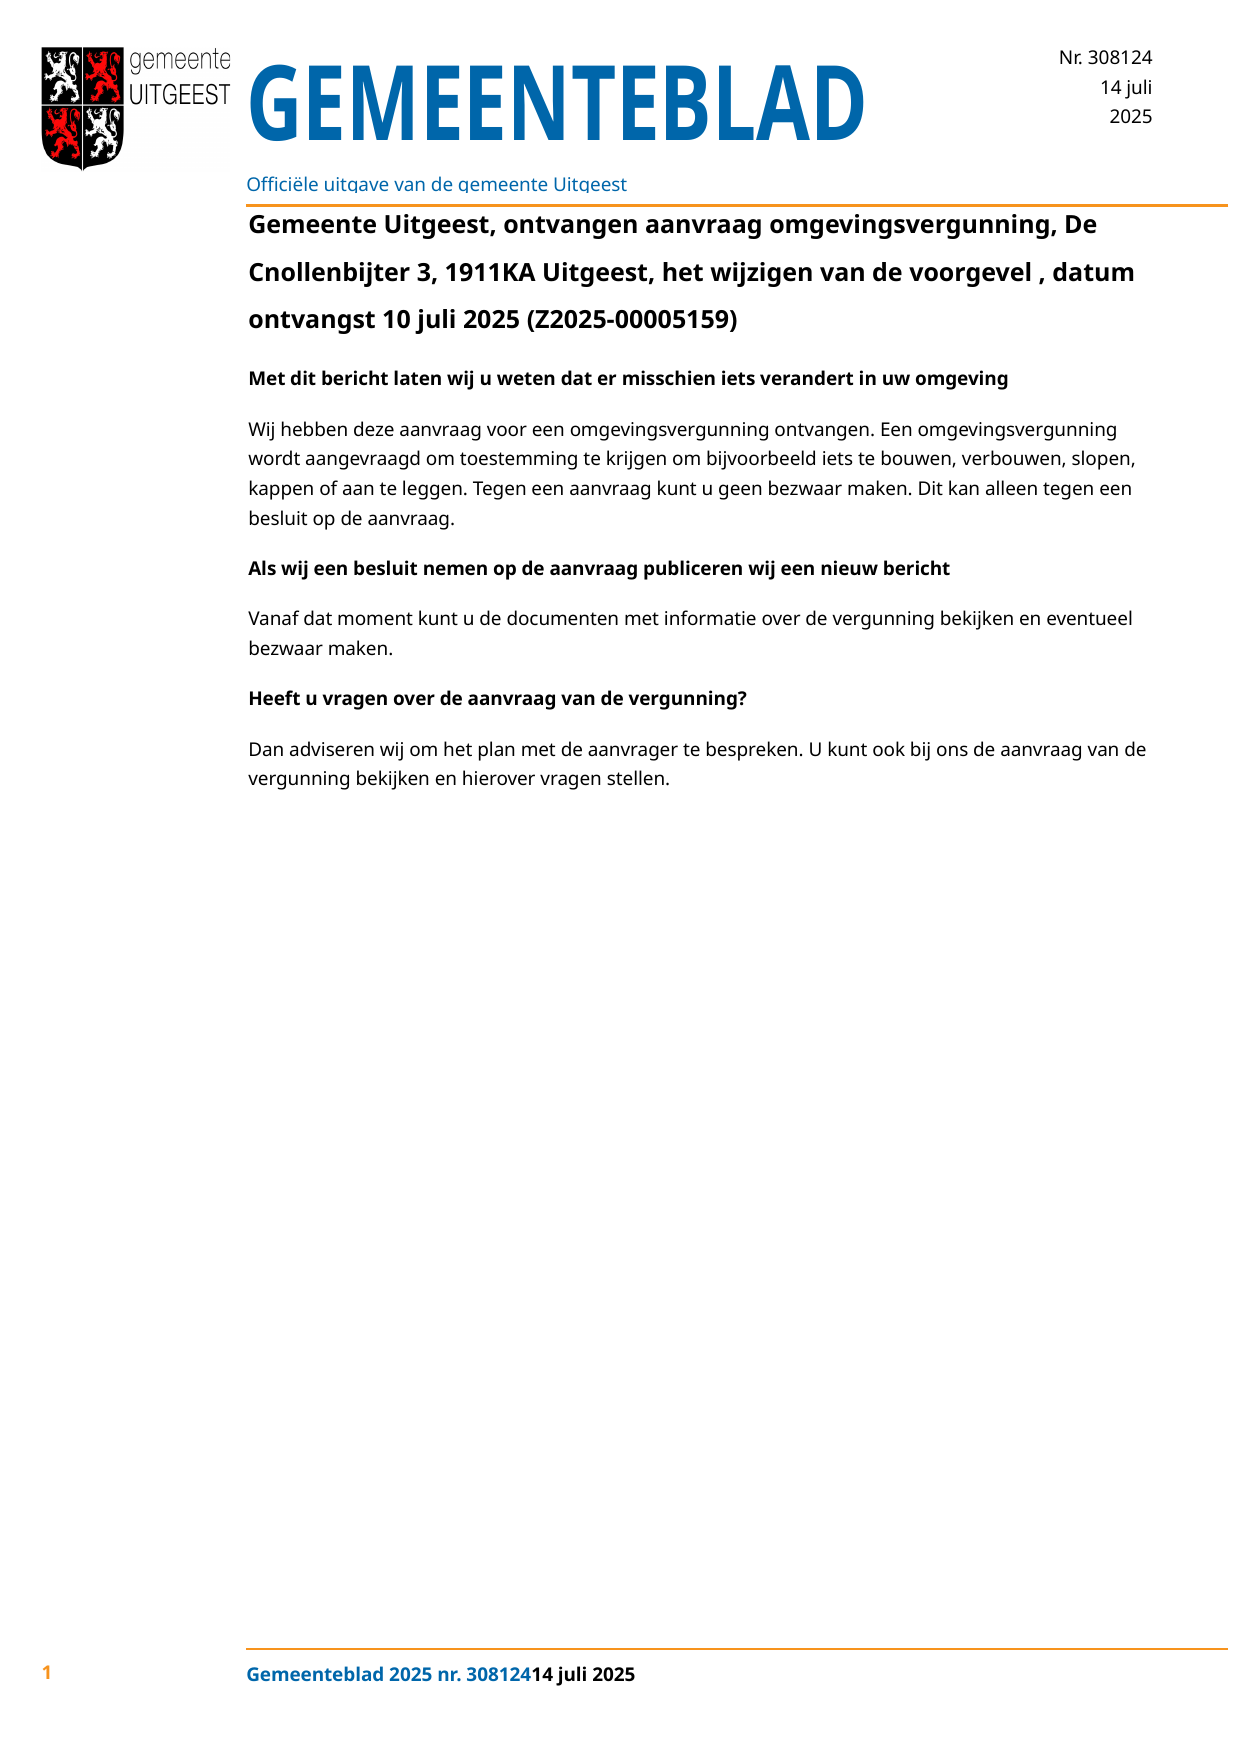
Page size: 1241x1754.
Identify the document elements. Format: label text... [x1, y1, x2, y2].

text Met dit bericht laten wij u weten dat er misschien iets verandert in uw omgeving [248, 366, 1152, 391]
text Wij hebben deze aanvraag voor een omgevingsvergunning ontvangen. Een omgevingsvergunning wordt aangevraagd om toestemming te krijgen om bijvoorbeeld iets te bouwen, verbouwen, slopen, kappen of aan te leggen. Tegen een aanvraag kunt u geen bezwaar maken. Dit kan alleen tegen een besluit op de aanvraag. [248, 416, 1152, 530]
text Gemeente Uitgeest, ontvangen aanvraag omgevingsvergunning, De Cnollenbijter 3, 1911KA Uitgeest, het wijzigen van de voorgevel , datum ontvangst 10 juli 2025 (Z2025-00005159) [248, 207, 1152, 336]
text Als wij een besluit nemen op de aanvraag publiceren wij een nieuw bericht [248, 555, 1152, 581]
text Dan adviseren wij om het plan met de aanvrager te bespreken. U kunt ook bij ons de aanvraag van de vergunning bekijken en hierover vragen stellen. [248, 736, 1152, 791]
text Vanaf dat moment kunt u de documenten met informatie over de vergunning bekijken en eventueel bezwaar maken. [248, 606, 1152, 661]
picture [41, 47, 231, 172]
text Heeft u vragen over de aanvraag van de vergunning? [248, 686, 1152, 711]
